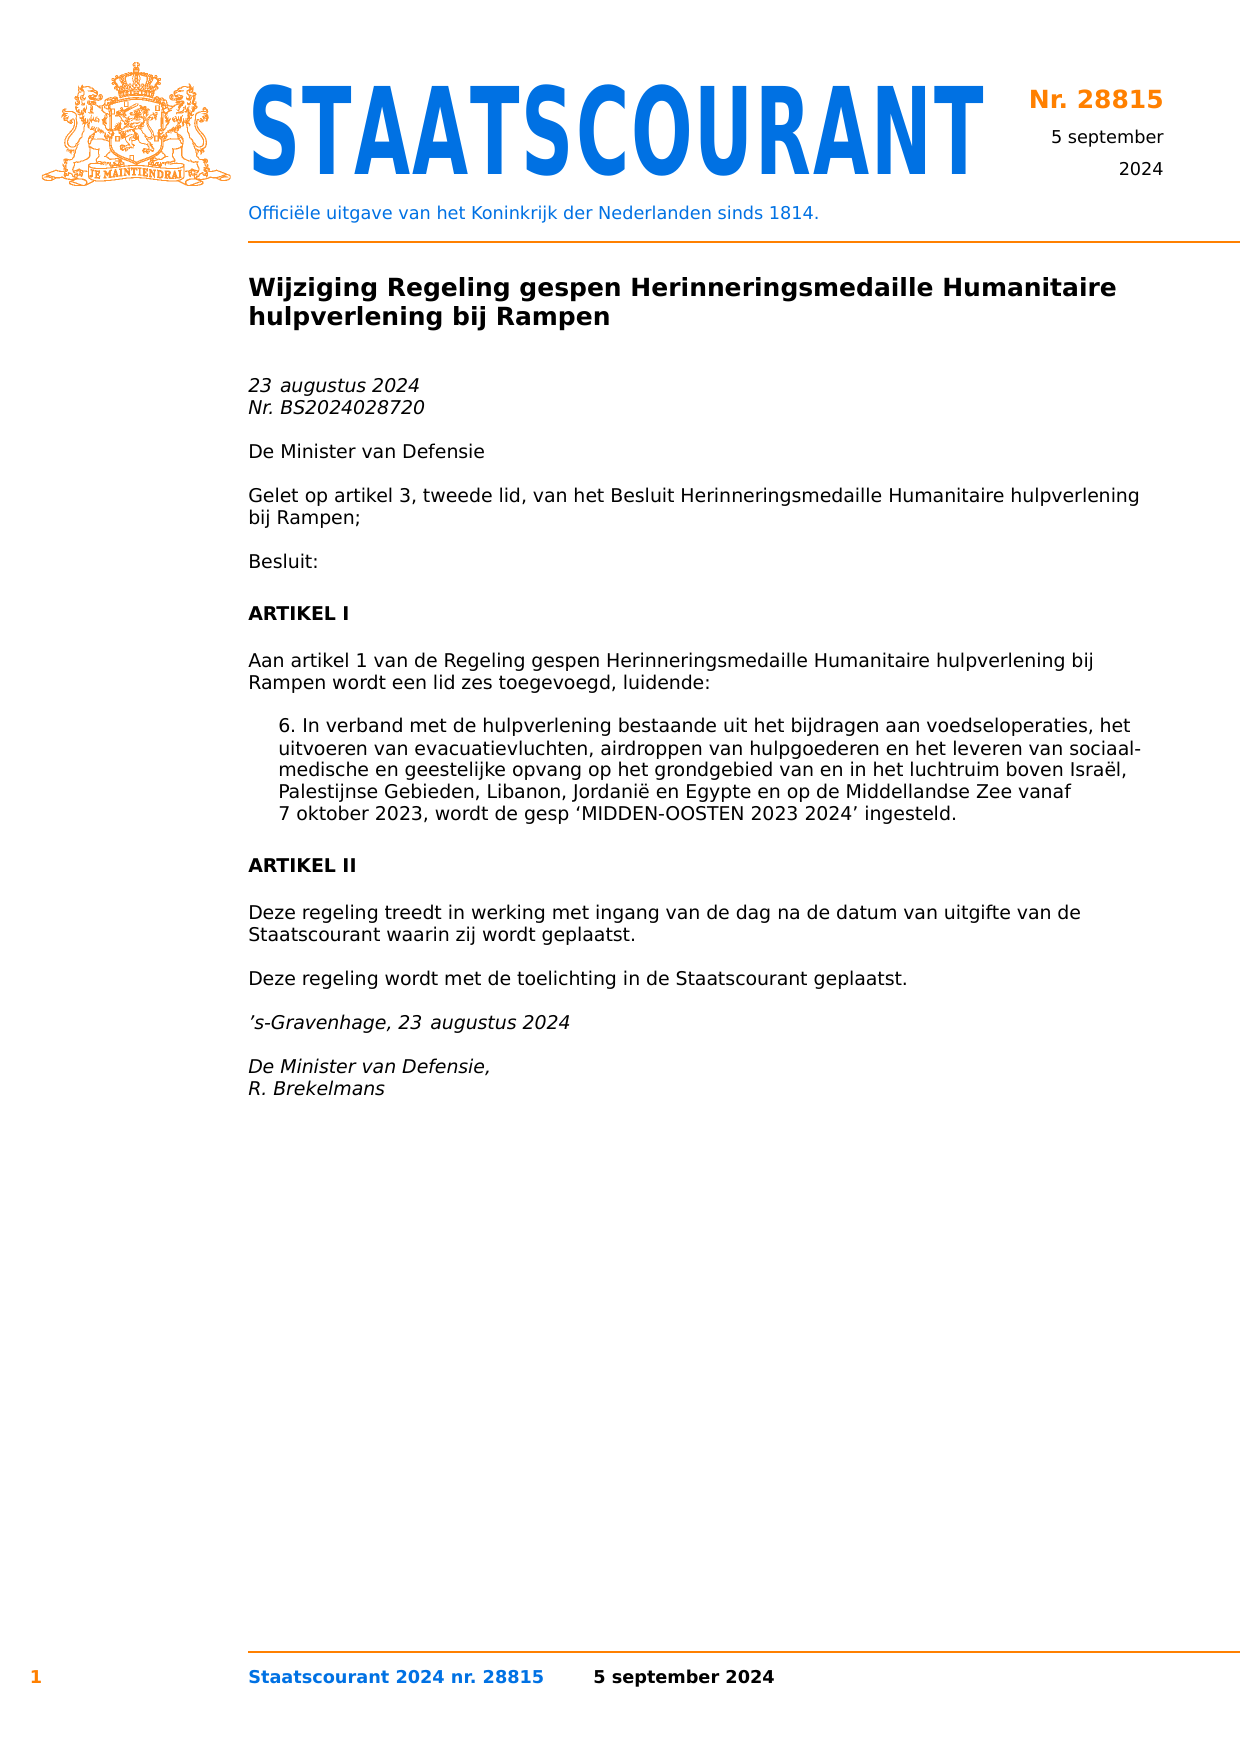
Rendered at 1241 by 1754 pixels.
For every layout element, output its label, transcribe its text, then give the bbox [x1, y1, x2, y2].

text ’s-Gravenhage, 23 augustus 2024 [248, 1012, 1163, 1034]
table_header Nr. 28815 [998, 62, 1240, 121]
text Nr. BS2024028720 [248, 397, 1163, 419]
table_header [25, 62, 248, 241]
text De Minister van Defensie [248, 441, 1163, 463]
table_cell 2024 [998, 153, 1240, 203]
subtitle ARTIKEL I [248, 603, 1163, 624]
subtitle Wijziging Regeling gespen Herinneringsmedaille Humanitaire hulpverlening bij Rampen [248, 273, 1163, 331]
text Gelet op artikel 3, tweede lid, van het Besluit Herinneringsmedaille Humanitaire hulpverlening bij Rampen; [248, 485, 1163, 529]
table_cell Officiële uitgave van het Koninkrijk der Nederlanden sinds 1814. [248, 203, 1240, 241]
text 23 augustus 2024 [248, 375, 1163, 397]
text De Minister van Defensie, R. Brekelmans [248, 1056, 1163, 1100]
text Besluit: [248, 551, 1163, 573]
text Deze regeling wordt met de toelichting in de Staatscourant geplaatst. [248, 968, 1163, 990]
text Aan artikel 1 van de Regeling gespen Herinneringsmedaille Humanitaire hulpverlening bij Rampen wordt een lid zes toegevoegd, luidende: [248, 649, 1163, 693]
table_cell 5 september [998, 121, 1240, 153]
table_header STAATSCOURANT [248, 62, 998, 203]
picture [41, 62, 231, 186]
subtitle ARTIKEL II [248, 855, 1163, 877]
text Deze regeling treedt in werking met ingang van de dag na de datum van uitgifte van de Staatscourant waarin zij wordt geplaatst. [248, 902, 1163, 946]
text 6. In verband met de hulpverlening bestaande uit het bijdragen aan voedseloperaties, het uitvoeren van evacuatievluchten, airdroppen van hulpgoederen en het leveren van sociaal-medische en geestelijke opvang op het grondgebied van en in het luchtruim boven Israël, Palestijnse Gebieden, Libanon, Jordanië en Egypte en op de Middellandse Zee vanaf 7 oktober 2023, wordt de gesp ‘MIDDEN-OOSTEN 2023 2024’ ingesteld. [278, 715, 1163, 825]
